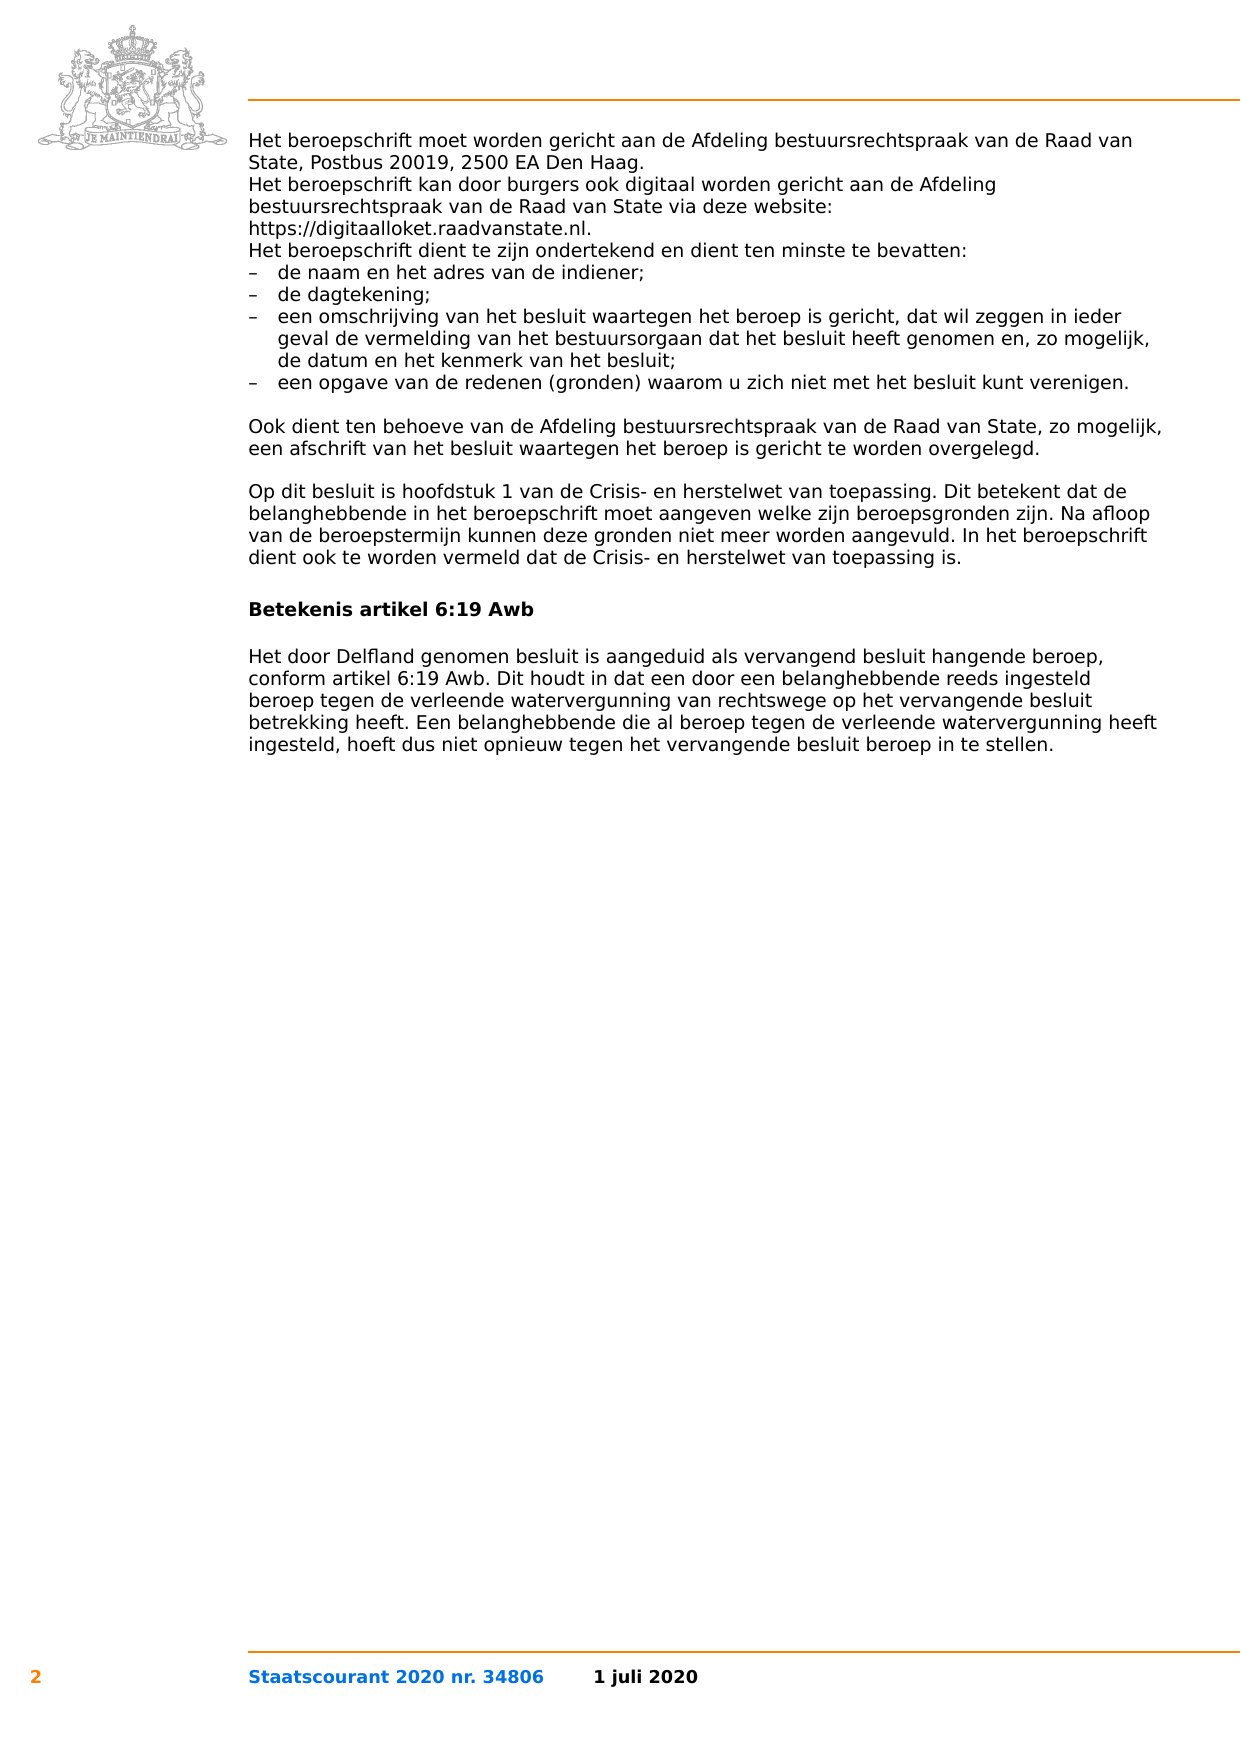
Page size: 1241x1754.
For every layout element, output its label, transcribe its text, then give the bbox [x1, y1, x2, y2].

text Het beroepschrift moet worden gericht aan de Afdeling bestuursrechtspraak van de Raad van State, Postbus 20019, 2500 EA Den Haag. [248, 130, 1163, 174]
text Op dit besluit is hoofdstuk 1 van de Crisis- en herstelwet van toepassing. Dit betekent dat de belanghebbende in het beroepschrift moet aangeven welke zijn beroepsgronden zijn. Na afloop van de beroepstermijn kunnen deze gronden niet meer worden aangevuld. In het beroepschrift dient ook te worden vermeld dat de Crisis- en herstelwet van toepassing is. [248, 481, 1163, 569]
picture [38, 25, 227, 150]
text Ook dient ten behoeve van de Afdeling bestuursrechtspraak van de Raad van State, zo mogelijk, een afschrift van het besluit waartegen het beroep is gericht te worden overgelegd. [248, 416, 1163, 459]
text Het door Delfland genomen besluit is aangeduid als vervangend besluit hangende beroep, conform artikel 6:19 Awb. Dit houdt in dat een door een belanghebbende reeds ingesteld beroep tegen de verleende watervergunning van rechtswege op het vervangende besluit betrekking heeft. Een belanghebbende die al beroep tegen de verleende watervergunning heeft ingesteld, hoeft dus niet opnieuw tegen het vervangende besluit beroep in te stellen. [248, 646, 1163, 756]
text Het beroepschrift dient te zijn ondertekend en dient ten minste te bevatten: [248, 240, 1163, 262]
subtitle Betekenis artikel 6:19 Awb [248, 599, 1163, 621]
text Het beroepschrift kan door burgers ook digitaal worden gericht aan de Afdeling bestuursrechtspraak van de Raad van State via deze website: https://digitaalloket.raadvanstate.nl. [248, 174, 1163, 240]
text – de naam en het adres van de indiener; [248, 262, 1163, 284]
text – een opgave van de redenen (gronden) waarom u zich niet met het besluit kunt verenigen. [248, 372, 1163, 394]
text – een omschrijving van het besluit waartegen het beroep is gericht, dat wil zeggen in ieder geval de vermelding van het bestuursorgaan dat het besluit heeft genomen en, zo mogelijk, de datum en het kenmerk van het besluit; [248, 306, 1163, 372]
text – de dagtekening; [248, 284, 1163, 306]
